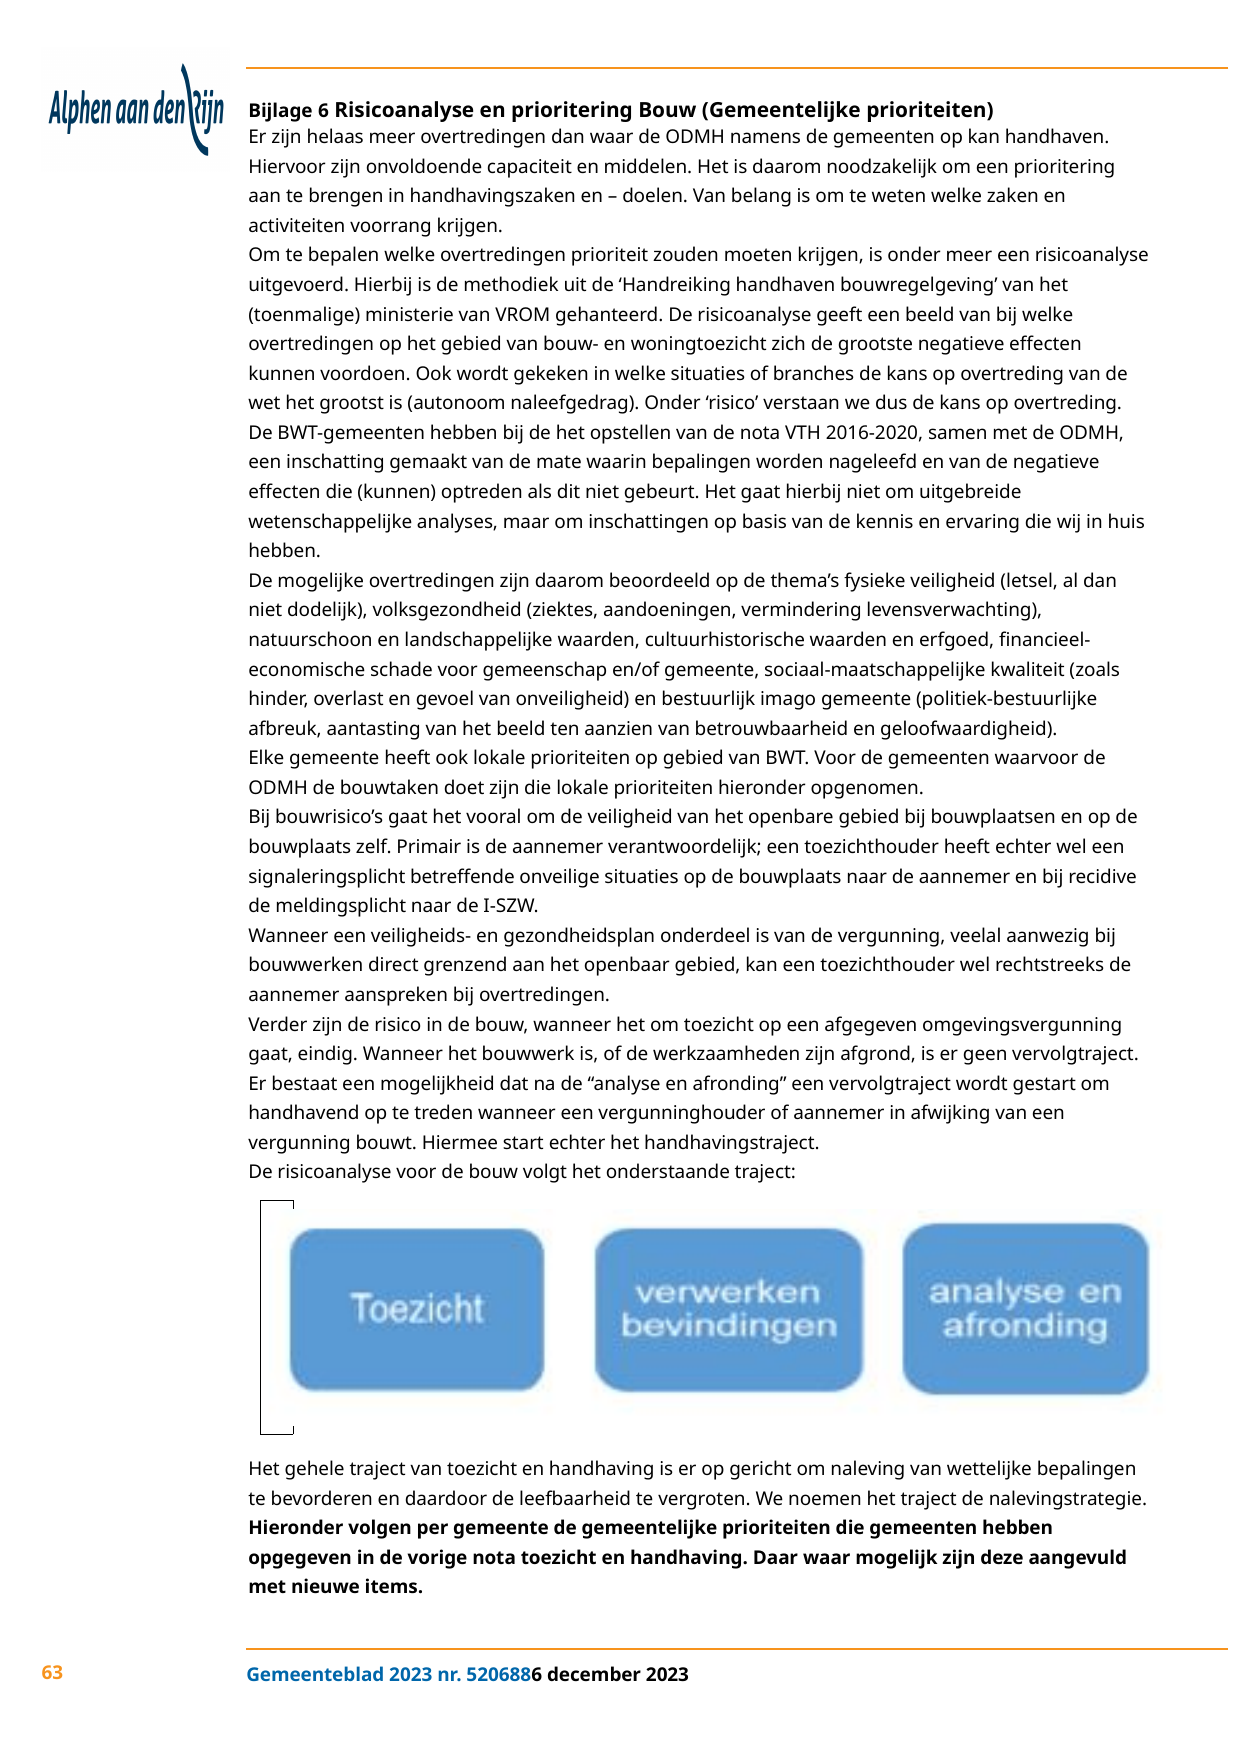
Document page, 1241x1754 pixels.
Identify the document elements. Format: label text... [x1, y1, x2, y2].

text Om te bepalen welke overtredingen prioriteit zouden moeten krijgen, is onder meer een risicoanalyse uitgevoerd. Hierbij is de methodiek uit de ‘Handreiking handhaven bouwregelgeving’ van het (toenmalige) ministerie van VROM gehanteerd. De risicoanalyse geeft een beeld van bij welke overtredingen op het gebied van bouw- en woningtoezicht zich de grootste negatieve effecten kunnen voordoen. Ook wordt gekeken in welke situaties of branches de kans op overtreding van de wet het grootst is (autonoom naleefgedrag). Onder ‘risico’ verstaan we dus de kans op overtreding. [248, 242, 1152, 415]
text Er bestaat een mogelijkheid dat na de “analyse en afronding” een vervolgtraject wordt gestart om handhavend op te treden wanneer een vergunninghouder of aannemer in afwijking van een vergunning bouwt. Hiermee start echter het handhavingstraject. [248, 1070, 1152, 1155]
picture [41, 47, 231, 172]
text Elke gemeente heeft ook lokale prioriteiten op gebied van BWT. Voor de gemeenten waarvoor de ODMH de bouwtaken doet zijn die lokale prioriteiten hieronder opgenomen. [248, 744, 1152, 800]
text Er zijn helaas meer overtredingen dan waar de ODMH namens de gemeenten op kan handhaven. Hiervoor zijn onvoldoende capaciteit en middelen. Het is daarom noodzakelijk om een prioritering aan te brengen in handhavingszaken en – doelen. Van belang is om te weten welke zaken en activiteiten voorrang krijgen. [248, 123, 1152, 238]
text Verder zijn de risico in de bouw, wanneer het om toezicht op een afgegeven omgevingsvergunning gaat, eindig. Wanneer het bouwwerk is, of de werkzaamheden zijn afgrond, is er geen vervolgtraject. [248, 1011, 1152, 1066]
picture [268, 1209, 1173, 1426]
text Wanneer een veiligheids- en gezondheidsplan onderdeel is van de vergunning, veelal aanwezig bij bouwwerken direct grenzend aan het openbaar gebied, kan een toezichthouder wel rechtstreeks de aannemer aanspreken bij overtredingen. [248, 922, 1152, 1007]
text Het gehele traject van toezicht en handhaving is er op gericht om naleving van wettelijke bepalingen te bevorderen en daardoor de leefbaarheid te vergroten. We noemen het traject de nalevingstrategie. [248, 1455, 1152, 1511]
text De risicoanalyse voor de bouw volgt het onderstaande traject: [248, 1159, 1152, 1184]
text Hieronder volgen per gemeente de gemeentelijke prioriteiten die gemeenten hebben opgegeven in de vorige nota toezicht en handhaving. Daar waar mogelijk zijn deze aangevuld met nieuwe items. [248, 1514, 1152, 1599]
text Bij bouwrisico’s gaat het vooral om de veiligheid van het openbare gebied bij bouwplaatsen en op de bouwplaats zelf. Primair is de aannemer verantwoordelijk; een toezichthouder heeft echter wel een signaleringsplicht betreffende onveilige situaties op de bouwplaats naar de aannemer en bij recidive de meldingsplicht naar de I-SZW. [248, 804, 1152, 918]
text De BWT-gemeenten hebben bij de het opstellen van de nota VTH 2016-2020, samen met de ODMH, een inschatting gemaakt van de mate waarin bepalingen worden nageleefd en van de negatieve effecten die (kunnen) optreden als dit niet gebeurt. Het gaat hierbij niet om uitgebreide wetenschappelijke analyses, maar om inschattingen op basis van de kennis en ervaring die wij in huis hebben. [248, 419, 1152, 563]
text De mogelijke overtredingen zijn daarom beoordeeld op de thema’s fysieke veiligheid (letsel, al dan niet dodelijk), volksgezondheid (ziektes, aandoeningen, vermindering levensverwachting), natuurschoon en landschappelijke waarden, cultuurhistorische waarden en erfgoed, financieel-economische schade voor gemeenschap en/of gemeente, sociaal-maatschappelijke kwaliteit (zoals hinder, overlast en gevoel van onveiligheid) en bestuurlijk imago gemeente (politiek-bestuurlijke afbreuk, aantasting van het beeld ten aanzien van betrouwbaarheid en geloofwaardigheid). [248, 567, 1152, 741]
text Bijlage 6 Risicoanalyse en prioritering Bouw (Gemeentelijke prioriteiten) [248, 95, 1152, 123]
